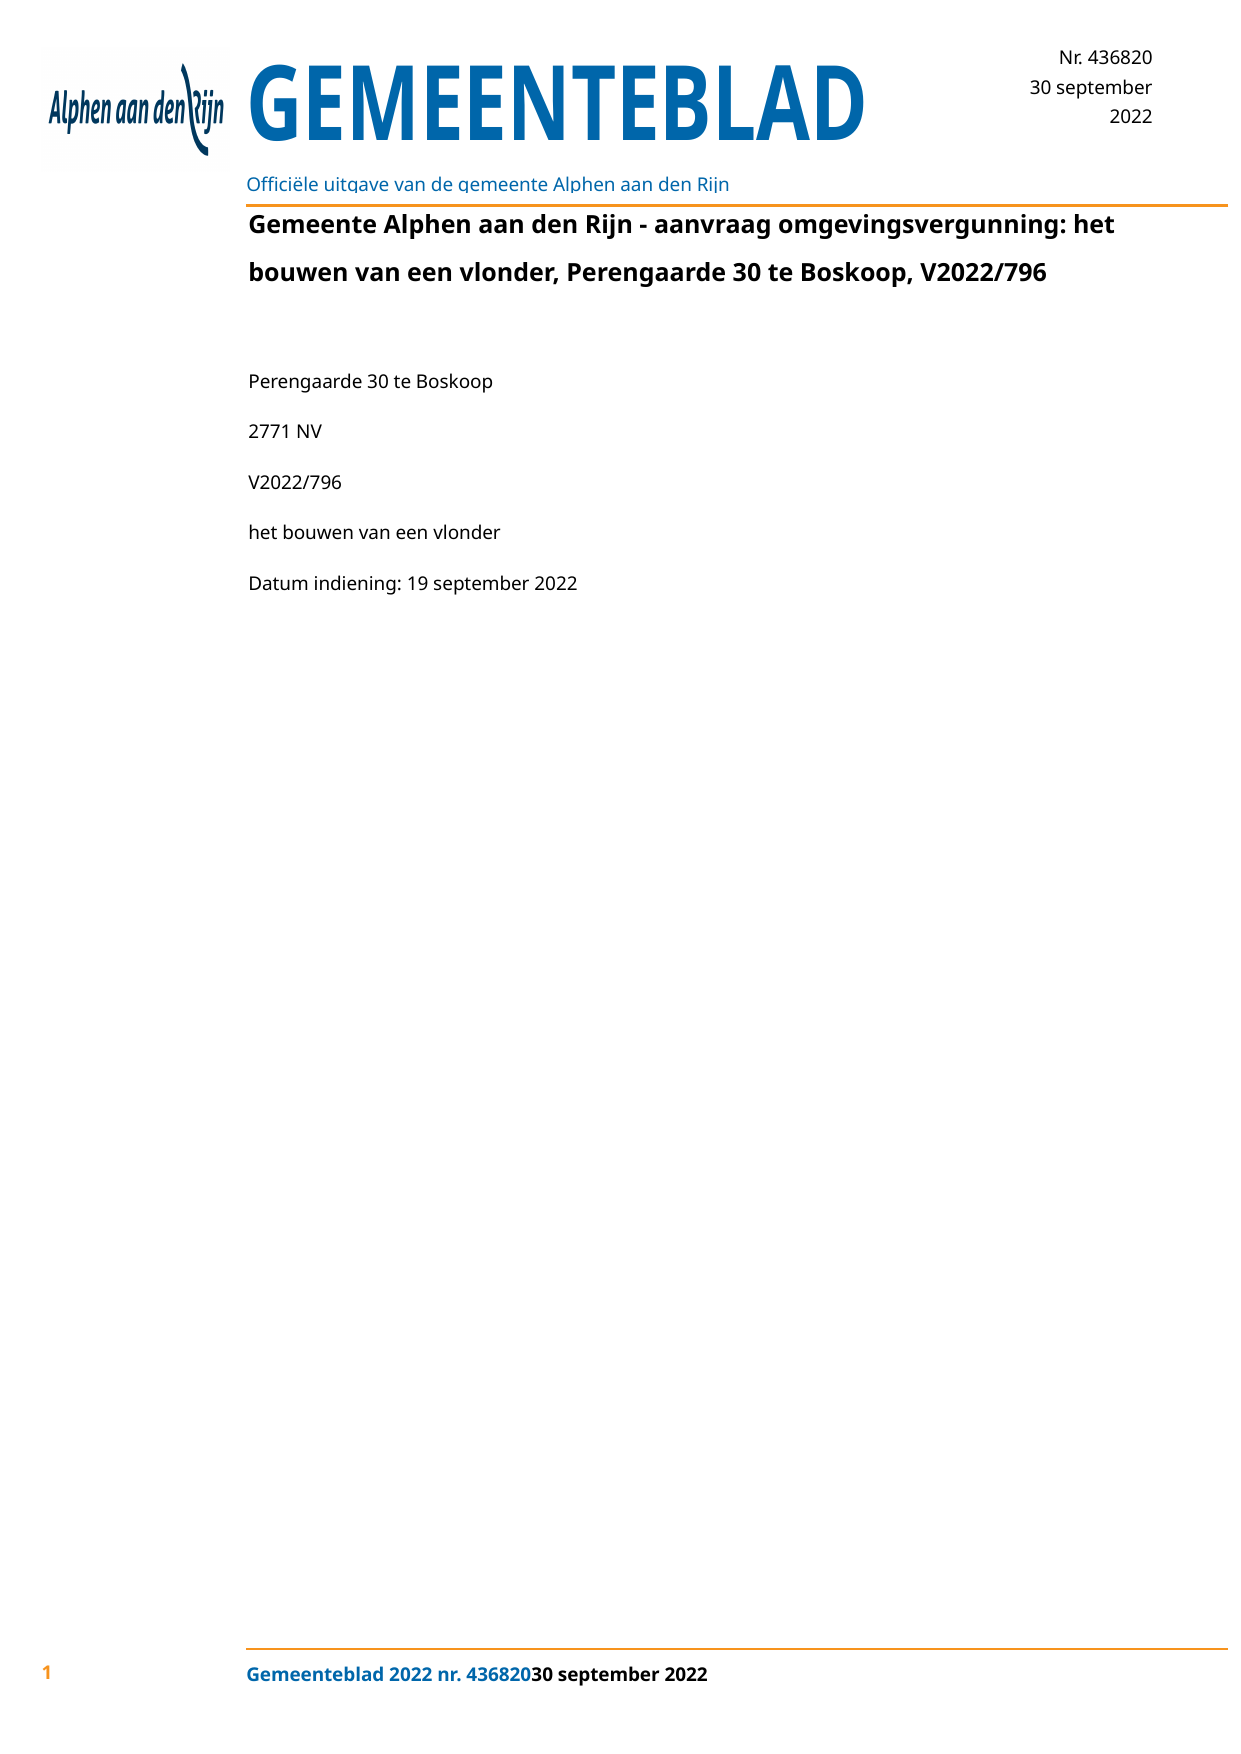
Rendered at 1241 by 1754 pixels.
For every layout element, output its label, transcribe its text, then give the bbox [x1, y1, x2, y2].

text Gemeente Alphen aan den Rijn - aanvraag omgevingsvergunning: het bouwen van een vlonder, Perengaarde 30 te Boskoop, V2022/796 [248, 207, 1152, 288]
text Perengaarde 30 te Boskoop [248, 368, 1152, 394]
text het bouwen van een vlonder [248, 519, 1152, 545]
text 2771 NV [248, 419, 1152, 444]
text Datum indiening: 19 september 2022 [248, 570, 1152, 596]
picture [41, 47, 231, 172]
text V2022/796 [248, 469, 1152, 495]
